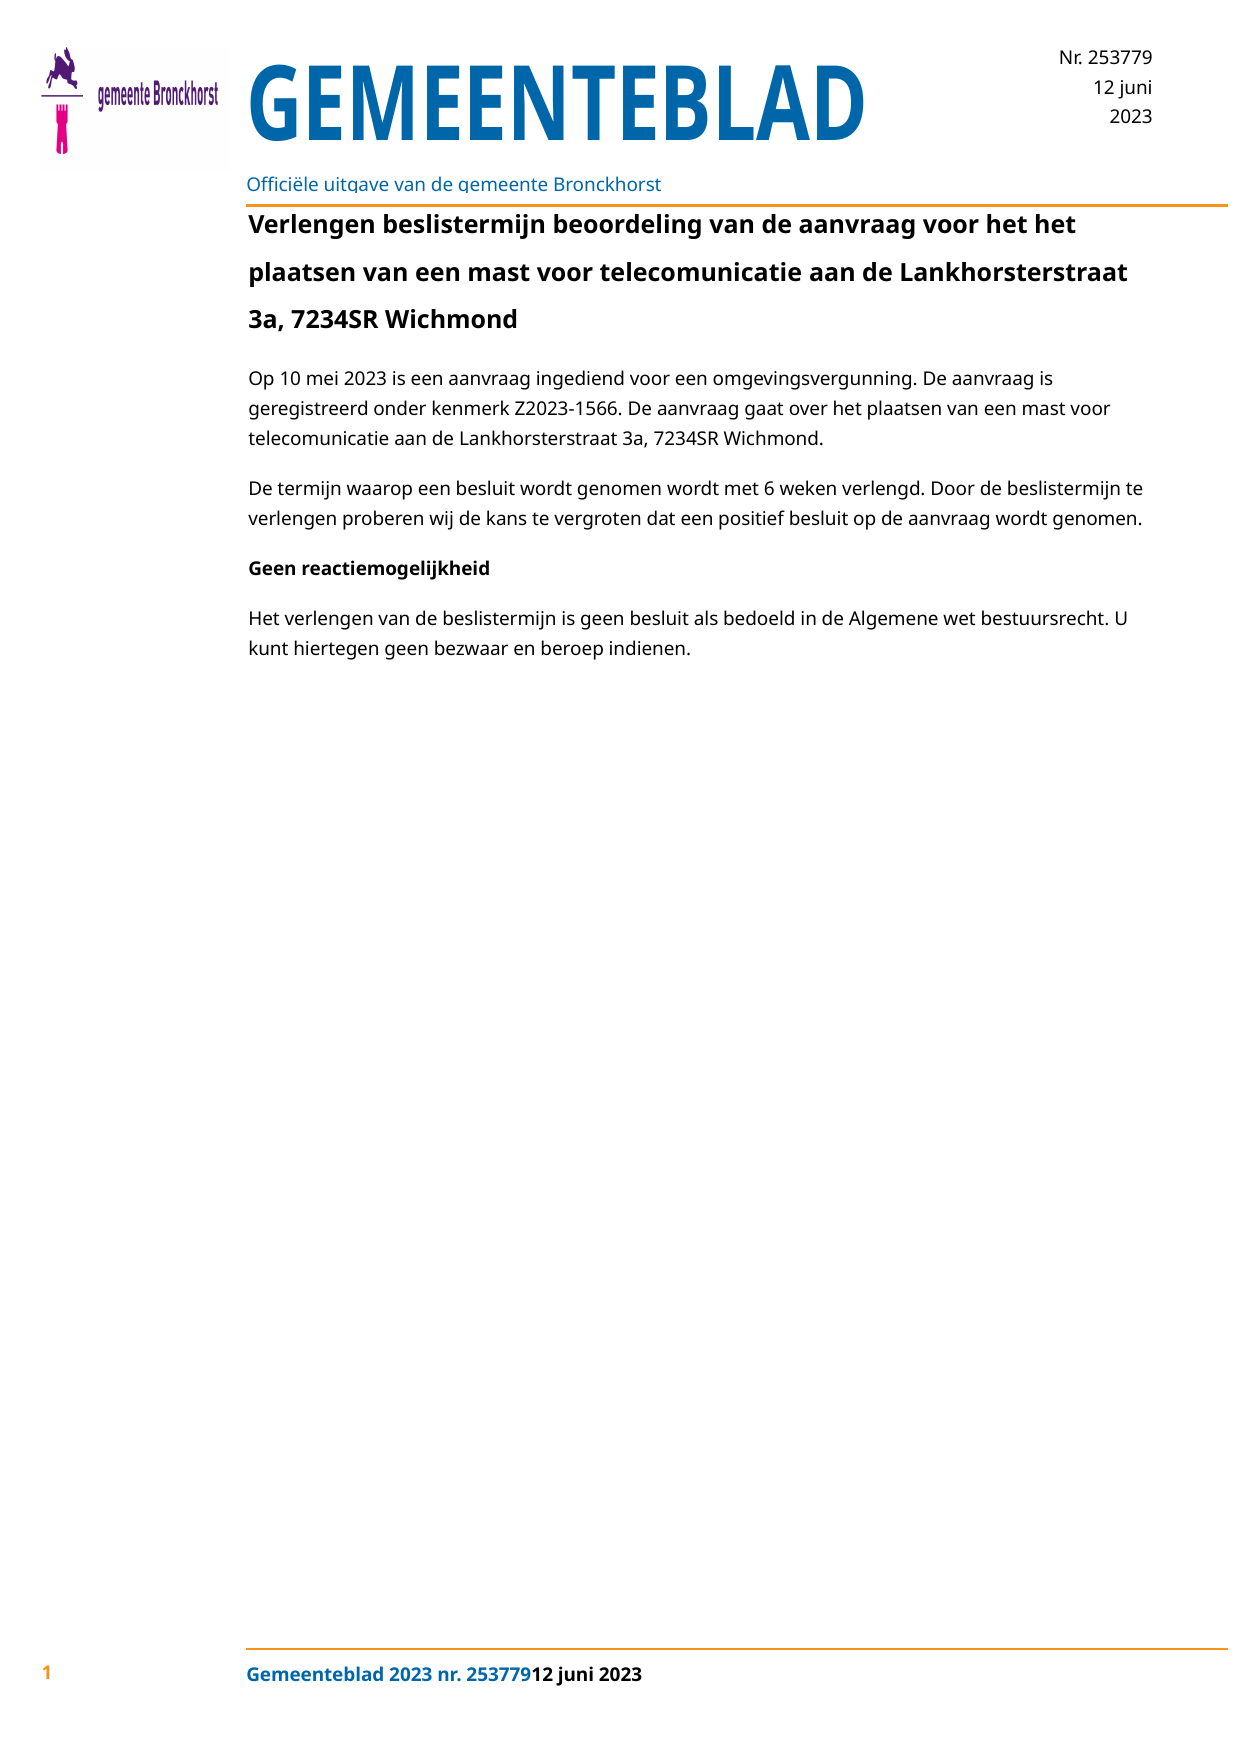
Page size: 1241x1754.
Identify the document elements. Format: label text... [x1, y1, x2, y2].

text Geen reactiemogelijkheid [248, 555, 1152, 581]
text Het verlengen van de beslistermijn is geen besluit als bedoeld in de Algemene wet bestuursrecht. U kunt hiertegen geen bezwaar en beroep indienen. [248, 606, 1152, 661]
text De termijn waarop een besluit wordt genomen wordt met 6 weken verlengd. Door de beslistermijn te verlengen proberen wij de kans te vergroten dat een positief besluit op de aanvraag wordt genomen. [248, 475, 1152, 530]
text Op 10 mei 2023 is een aanvraag ingediend voor een omgevingsvergunning. De aanvraag is geregistreerd onder kenmerk Z2023-1566. De aanvraag gaat over het plaatsen van een mast voor telecomunicatie aan de Lankhorsterstraat 3a, 7234SR Wichmond. [248, 366, 1152, 450]
text Verlengen beslistermijn beoordeling van de aanvraag voor het het plaatsen van een mast voor telecomunicatie aan de Lankhorsterstraat 3a, 7234SR Wichmond [248, 207, 1152, 336]
picture [41, 47, 231, 172]
